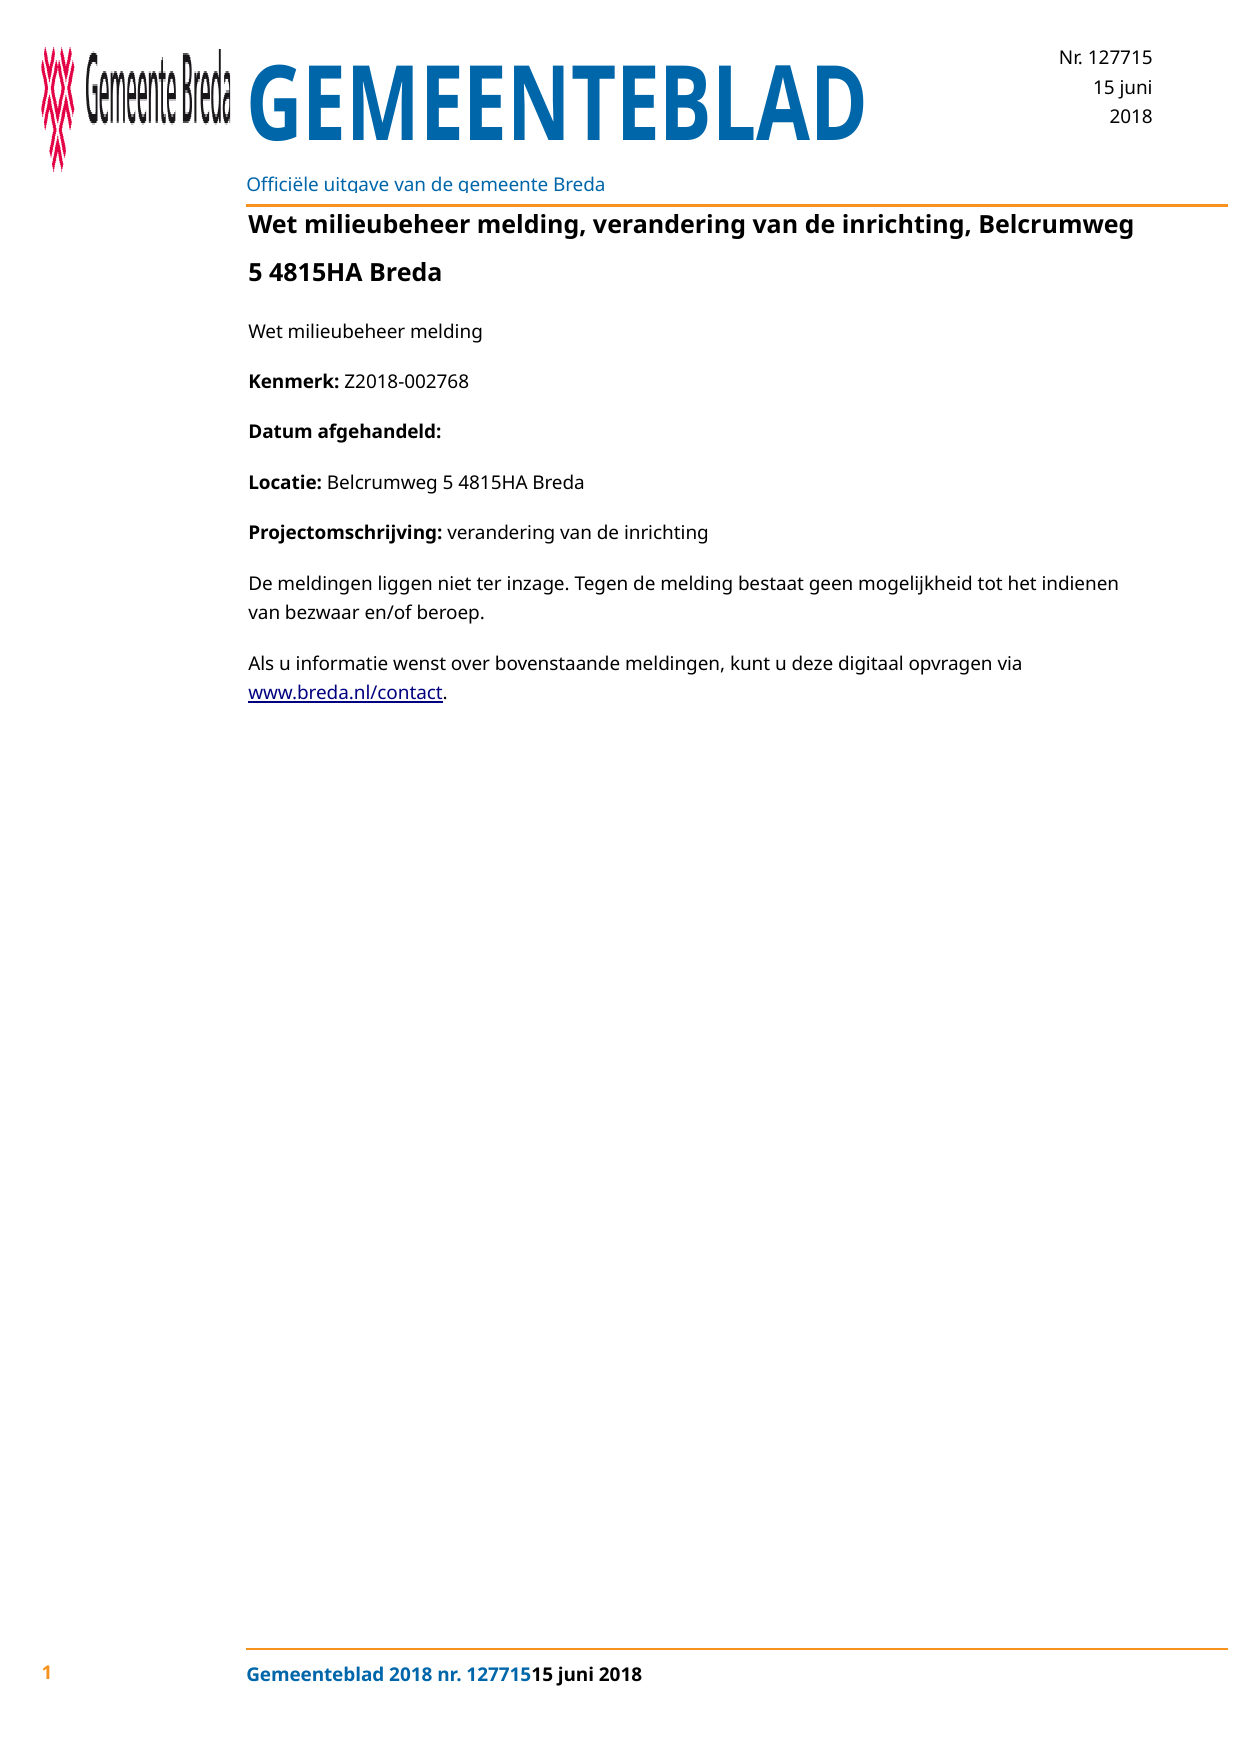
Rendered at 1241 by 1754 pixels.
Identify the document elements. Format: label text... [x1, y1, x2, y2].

text Locatie: Belcrumweg 5 4815HA Breda [248, 469, 1152, 495]
text Als u informatie wenst over bovenstaande meldingen, kunt u deze digitaal opvragen via www.breda.nl/contact. [248, 650, 1152, 705]
picture [41, 47, 231, 172]
text Wet milieubeheer melding, verandering van de inrichting, Belcrumweg 5 4815HA Breda [248, 207, 1152, 288]
text Wet milieubeheer melding [248, 318, 1152, 344]
text Datum afgehandeld: [248, 419, 1152, 444]
text Projectomschrijving: verandering van de inrichting [248, 519, 1152, 545]
text De meldingen liggen niet ter inzage. Tegen de melding bestaat geen mogelijkheid tot het indienen van bezwaar en/of beroep. [248, 570, 1152, 625]
text Kenmerk: Z2018-002768 [248, 368, 1152, 394]
